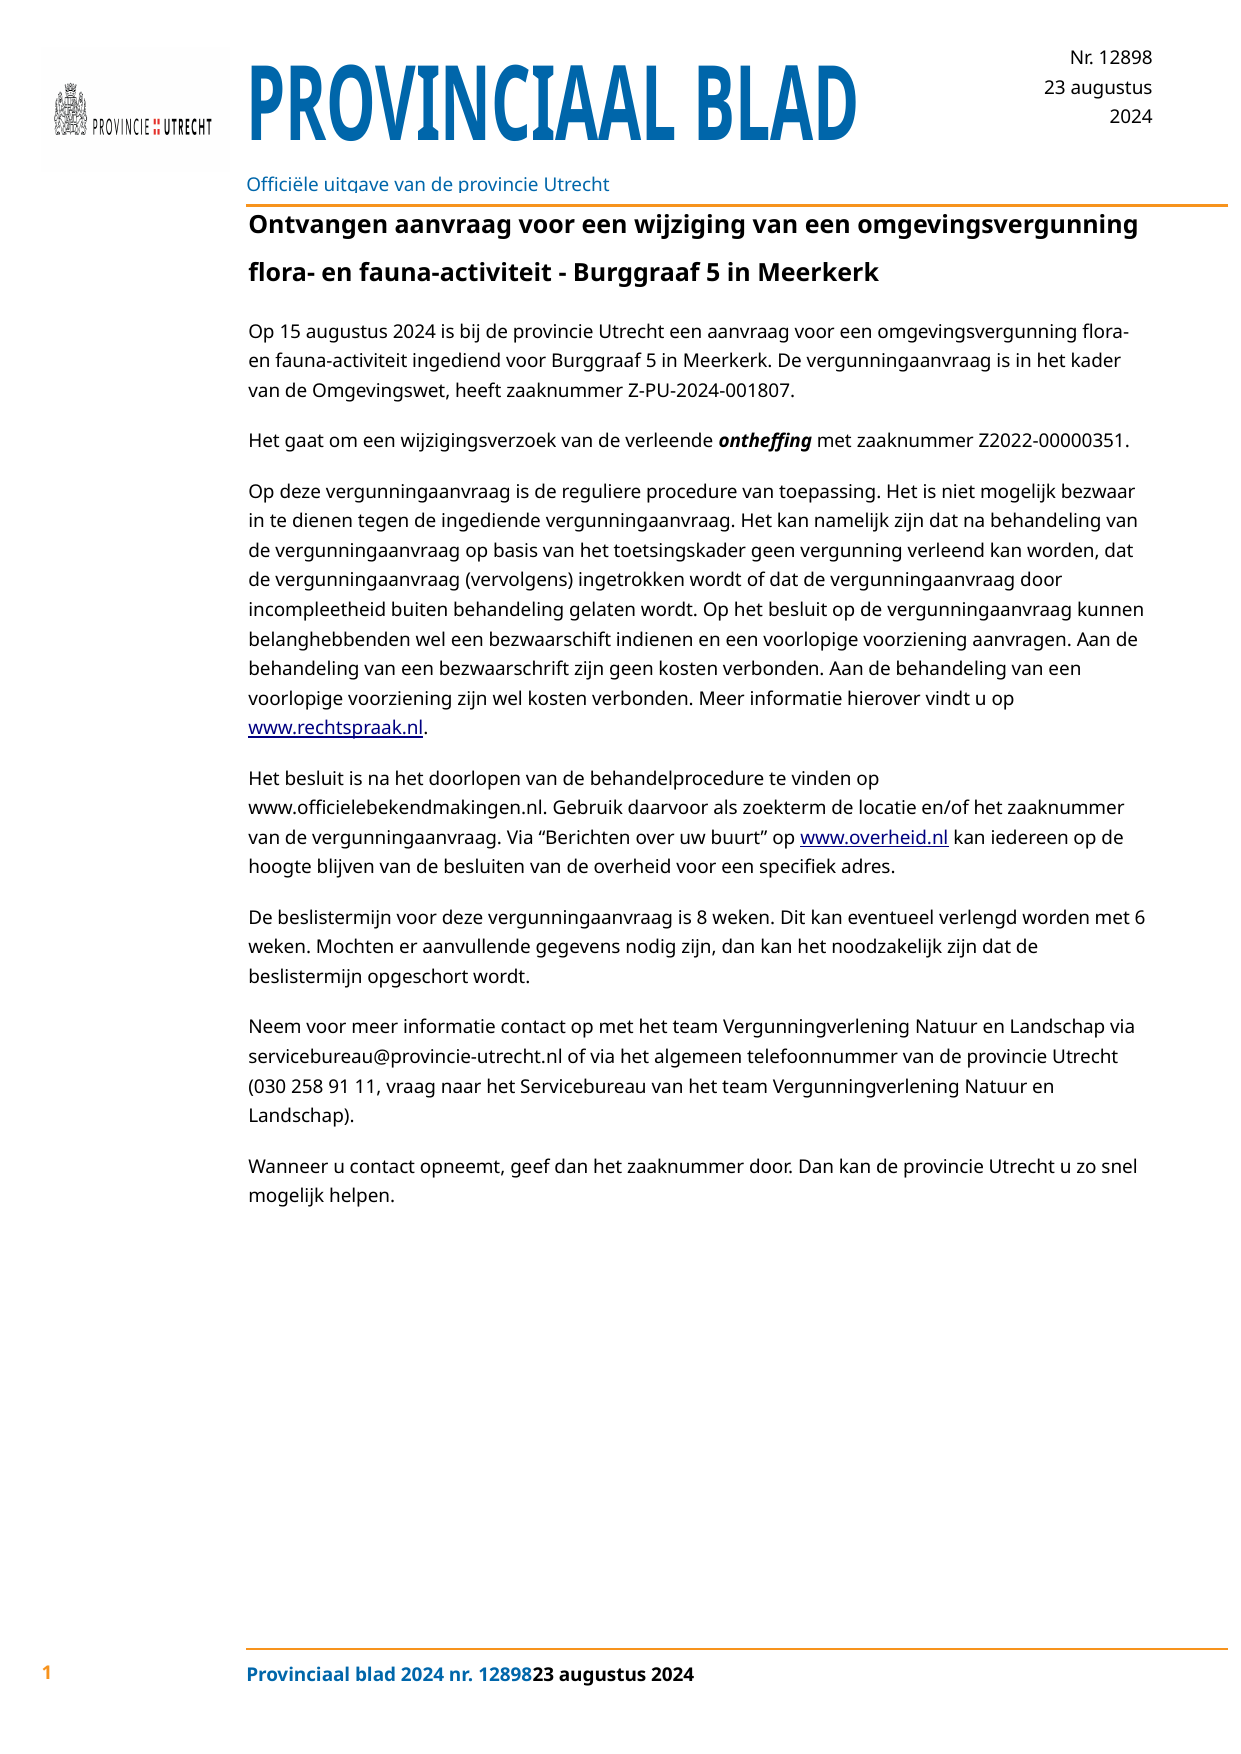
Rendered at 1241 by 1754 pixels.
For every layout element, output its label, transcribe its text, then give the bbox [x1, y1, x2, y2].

text Ontvangen aanvraag voor een wijziging van een omgevingsvergunning flora- en fauna-activiteit - Burggraaf 5 in Meerkerk [248, 207, 1152, 288]
text Neem voor meer informatie contact op met het team Vergunningverlening Natuur en Landschap via servicebureau@provincie-utrecht.nl of via het algemeen telefoonnummer van de provincie Utrecht (030 258 91 11, vraag naar het Servicebureau van het team Vergunningverlening Natuur en Landschap). [248, 1014, 1152, 1128]
text Op 15 augustus 2024 is bij de provincie Utrecht een aanvraag voor een omgevingsvergunning flora- en fauna-activiteit ingediend voor Burggraaf 5 in Meerkerk. De vergunningaanvraag is in het kader van de Omgevingswet, heeft zaaknummer Z-PU-2024-001807. [248, 318, 1152, 403]
picture [41, 47, 231, 172]
text Op deze vergunningaanvraag is de reguliere procedure van toepassing. Het is niet mogelijk bezwaar in te dienen tegen de ingediende vergunningaanvraag. Het kan namelijk zijn dat na behandeling van de vergunningaanvraag op basis van het toetsingskader geen vergunning verleend kan worden, dat de vergunningaanvraag (vervolgens) ingetrokken wordt of dat de vergunningaanvraag door incompleetheid buiten behandeling gelaten wordt. Op het besluit op de vergunningaanvraag kunnen belanghebbenden wel een bezwaarschift indienen en een voorlopige voorziening aanvragen. Aan de behandeling van een bezwaarschrift zijn geen kosten verbonden. Aan de behandeling van een voorlopige voorziening zijn wel kosten verbonden. Meer informatie hierover vindt u op www.rechtspraak.nl. [248, 478, 1152, 740]
text Wanneer u contact opneemt, geef dan het zaaknummer door. Dan kan de provincie Utrecht u zo snel mogelijk helpen. [248, 1153, 1152, 1208]
text Het besluit is na het doorlopen van de behandelprocedure te vinden op www.officielebekendmakingen.nl. Gebruik daarvoor als zoekterm de locatie en/of het zaaknummer van de vergunningaanvraag. Via “Berichten over uw buurt” op www.overheid.nl kan iedereen op de hoogte blijven van de besluiten van de overheid voor een specifiek adres. [248, 765, 1152, 879]
text De beslistermijn voor deze vergunningaanvraag is 8 weken. Dit kan eventueel verlengd worden met 6 weken. Mochten er aanvullende gegevens nodig zijn, dan kan het noodzakelijk zijn dat de beslistermijn opgeschort wordt. [248, 904, 1152, 989]
text Het gaat om een wijzigingsverzoek van de verleende ontheffing met zaaknummer Z2022-00000351. [248, 427, 1152, 453]
